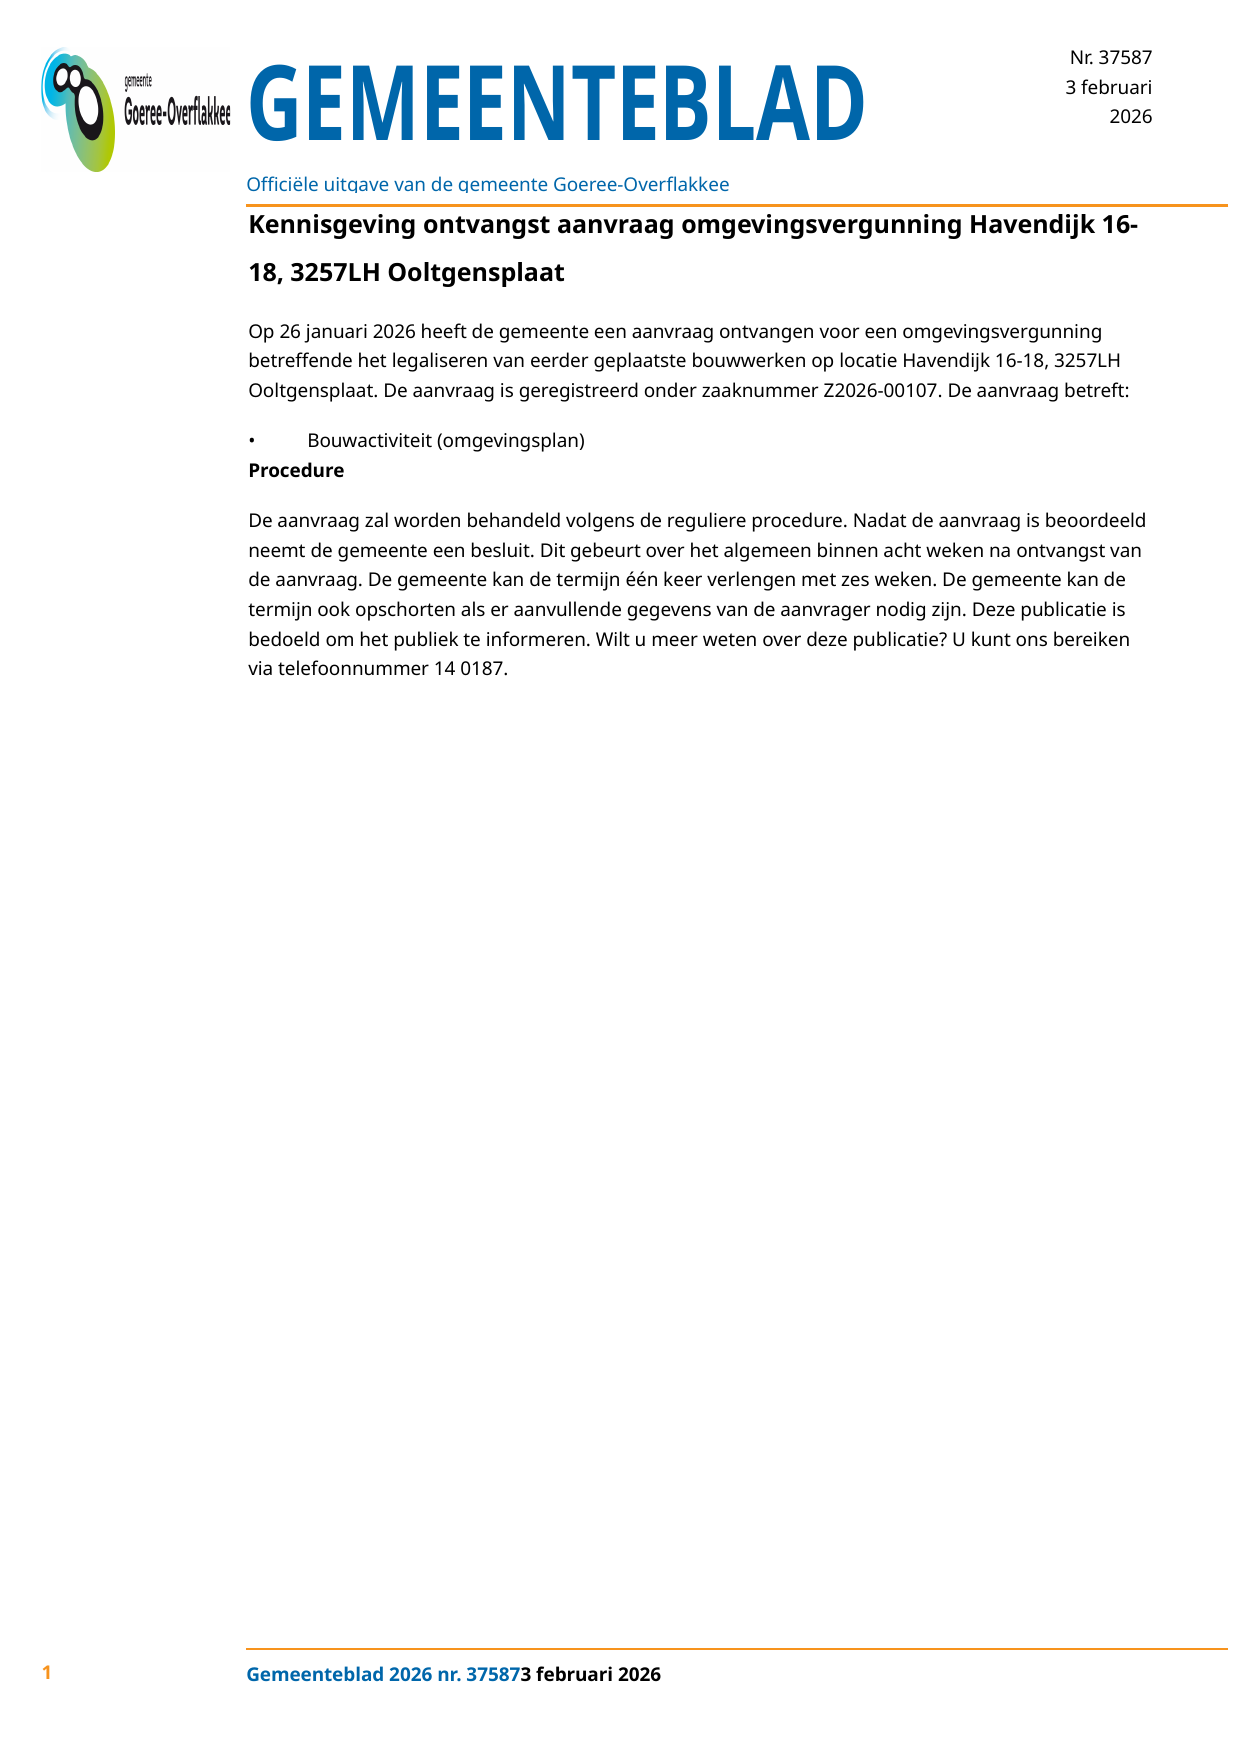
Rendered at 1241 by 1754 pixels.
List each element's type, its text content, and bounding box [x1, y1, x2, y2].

text Procedure [248, 457, 1152, 483]
text Op 26 januari 2026 heeft de gemeente een aanvraag ontvangen voor een omgevingsvergunning betreffende het legaliseren van eerder geplaatste bouwwerken op locatie Havendijk 16-18, 3257LH Ooltgensplaat. De aanvraag is geregistreerd onder zaaknummer Z2026-00107. De aanvraag betreft: [248, 318, 1152, 403]
text De aanvraag zal worden behandeld volgens de reguliere procedure. Nadat de aanvraag is beoordeeld neemt de gemeente een besluit. Dit gebeurt over het algemeen binnen acht weken na ontvangst van de aanvraag. De gemeente kan de termijn één keer verlengen met zes weken. De gemeente kan de termijn ook opschorten als er aanvullende gegevens van de aanvrager nodig zijn. Deze publicatie is bedoeld om het publiek te informeren. Wilt u meer weten over deze publicatie? U kunt ons bereiken via telefoonnummer 14 0187. [248, 507, 1152, 681]
list Bouwactiviteit (omgevingsplan) [248, 427, 1152, 453]
text Kennisgeving ontvangst aanvraag omgevingsvergunning Havendijk 16-18, 3257LH Ooltgensplaat [248, 207, 1152, 288]
picture [41, 47, 231, 172]
